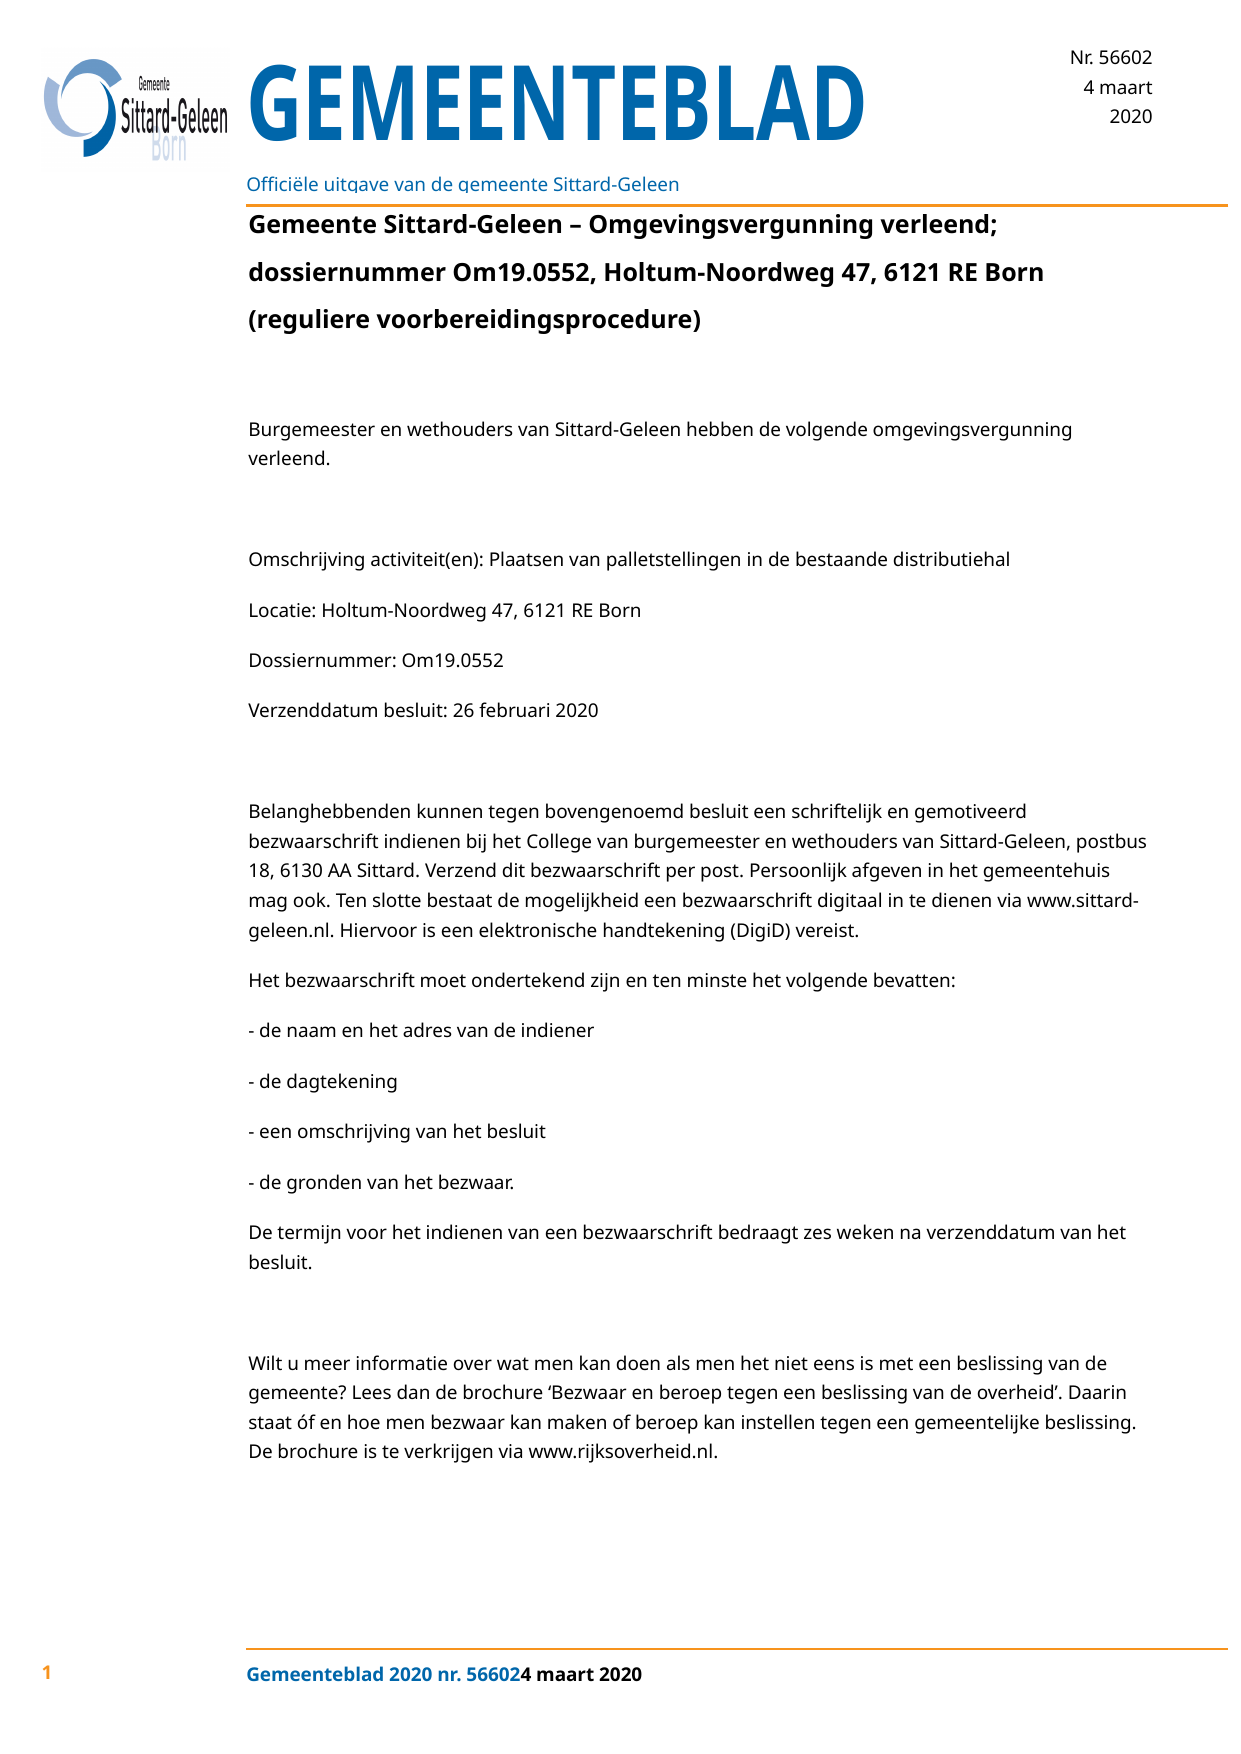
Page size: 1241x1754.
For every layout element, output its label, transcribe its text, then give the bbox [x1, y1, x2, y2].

text De termijn voor het indienen van een bezwaarschrift bedraagt zes weken na verzenddatum van het besluit. [248, 1219, 1152, 1274]
text Gemeente Sittard-Geleen – Omgevingsvergunning verleend; dossiernummer Om19.0552, Holtum-Noordweg 47, 6121 RE Born (reguliere voorbereidingsprocedure) [248, 207, 1152, 336]
text - de naam en het adres van de indiener [248, 1018, 1152, 1043]
text - de dagtekening [248, 1068, 1152, 1094]
picture [41, 47, 231, 172]
text - een omschrijving van het besluit [248, 1118, 1152, 1144]
text Verzenddatum besluit: 26 februari 2020 [248, 698, 1152, 723]
text Het bezwaarschrift moet ondertekend zijn en ten minste het volgende bevatten: [248, 967, 1152, 993]
text Dossiernummer: Om19.0552 [248, 647, 1152, 673]
text Burgemeester en wethouders van Sittard-Geleen hebben de volgende omgevingsvergunning verleend. [248, 416, 1152, 471]
text Belanghebbenden kunnen tegen bovengenoemd besluit een schriftelijk en gemotiveerd bezwaarschrift indienen bij het College van burgemeester en wethouders van Sittard-Geleen, postbus 18, 6130 AA Sittard. Verzend dit bezwaarschrift per post. Persoonlijk afgeven in het gemeentehuis mag ook. Ten slotte bestaat de mogelijkheid een bezwaarschrift digitaal in te dienen via www.sittard-geleen.nl. Hiervoor is een elektronische handtekening (DigiD) vereist. [248, 798, 1152, 942]
text Omschrijving activiteit(en): Plaatsen van palletstellingen in de bestaande distributiehal [248, 546, 1152, 572]
text Locatie: Holtum-Noordweg 47, 6121 RE Born [248, 597, 1152, 622]
text Wilt u meer informatie over wat men kan doen als men het niet eens is met een beslissing van de gemeente? Lees dan de brochure ‘Bezwaar en beroep tegen een beslissing van de overheid’. Daarin staat óf en hoe men bezwaar kan maken of beroep kan instellen tegen een gemeentelijke beslissing. De brochure is te verkrijgen via www.rijksoverheid.nl. [248, 1350, 1152, 1464]
text - de gronden van het bezwaar. [248, 1169, 1152, 1194]
